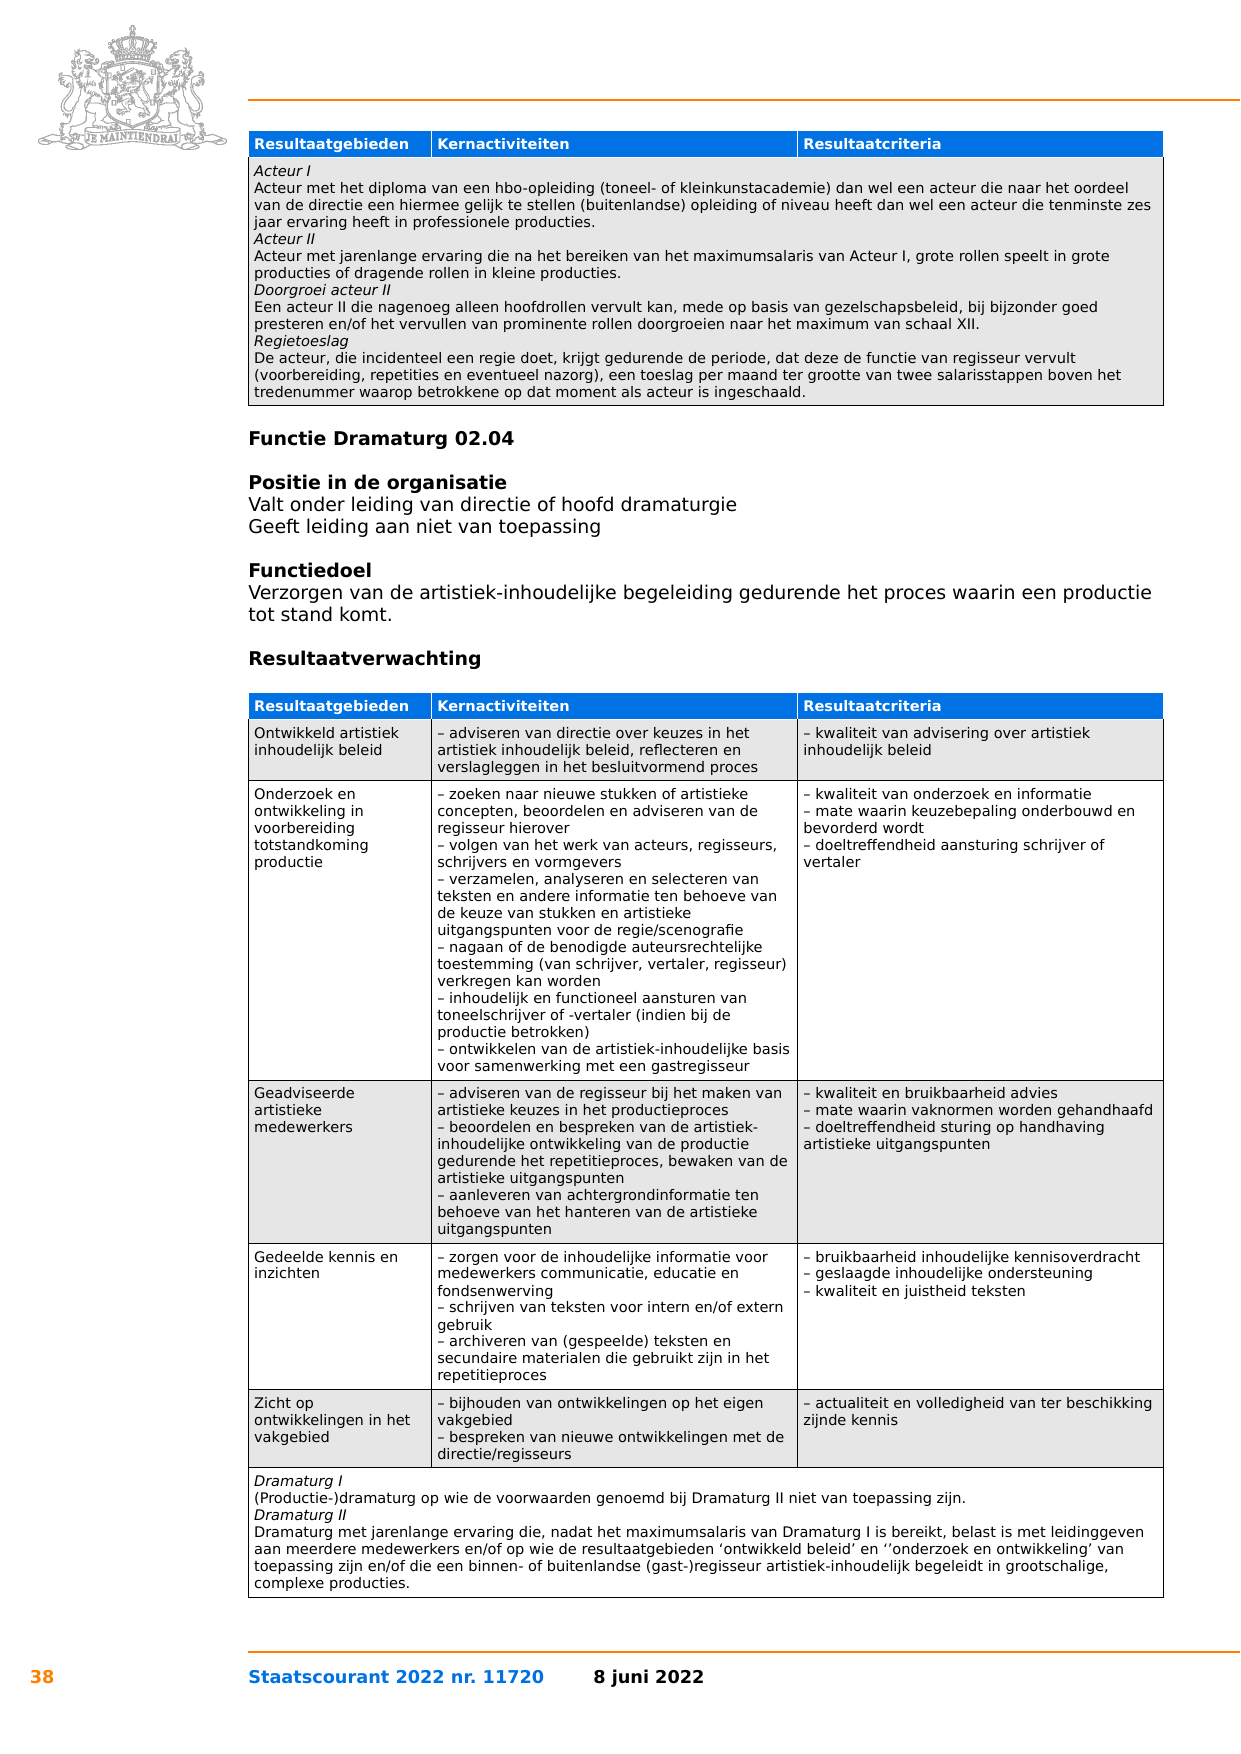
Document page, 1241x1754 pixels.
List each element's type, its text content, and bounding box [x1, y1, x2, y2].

text Resultaatverwachting [248, 648, 1163, 670]
picture [38, 25, 227, 150]
table_cell – adviseren van de regisseur bij het maken van artistieke keuzes in het productieproces – beoordelen en bespreken van de artistiek-inhoudelijke ontwikkeling van de productie gedurende het repetitieproces, bewaken van de artistieke uitgangspunten – aanleveren van achtergrondinformatie ten behoeve van het hanteren van de artistieke uitgangspunten [432, 1081, 797, 1243]
table_cell Geadviseerde artistieke medewerkers [249, 1081, 431, 1243]
table_header Resultaatcriteria [798, 131, 1163, 157]
table_cell – kwaliteit van advisering over artistiek inhoudelijk beleid [798, 720, 1163, 780]
text Valt onder leiding van directie of hoofd dramaturgie [248, 494, 1163, 516]
table_header Kernactiviteiten [432, 693, 797, 719]
text Geeft leiding aan niet van toepassing [248, 516, 1163, 538]
table_cell – zorgen voor de inhoudelijke informatie voor medewerkers communicatie, educatie en fondsenwerving – schrijven van teksten voor intern en/of extern gebruik – archiveren van (gespeelde) teksten en secundaire materialen die gebruikt zijn in het repetitieproces [432, 1244, 797, 1389]
table_cell – kwaliteit en bruikbaarheid advies – mate waarin vaknormen worden gehandhaafd – doeltreffendheid sturing op handhaving artistieke uitgangspunten [798, 1081, 1163, 1243]
table_cell Zicht op ontwikkelingen in het vakgebied [249, 1390, 431, 1467]
text Functiedoel [248, 560, 1163, 582]
text Positie in de organisatie [248, 472, 1163, 494]
table_header Resultaatcriteria [798, 693, 1163, 719]
table_cell – bruikbaarheid inhoudelijke kennisoverdracht – geslaagde inhoudelijke ondersteuning – kwaliteit en juistheid teksten [798, 1244, 1163, 1389]
table_cell Onderzoek en ontwikkeling in voorbereiding totstandkoming productie [249, 781, 431, 1079]
table_header Resultaatgebieden [249, 693, 431, 719]
table_cell – zoeken naar nieuwe stukken of artistieke concepten, beoordelen en adviseren van de regisseur hierover – volgen van het werk van acteurs, regisseurs, schrijvers en vormgevers – verzamelen, analyseren en selecteren van teksten en andere informatie ten behoeve van de keuze van stukken en artistieke uitgangspunten voor de regie/scenografie – nagaan of de benodigde auteursrechtelijke toestemming (van schrijver, vertaler, regisseur) verkregen kan worden – inhoudelijk en functioneel aansturen van toneelschrijver of -vertaler (indien bij de productie betrokken) – ontwikkelen van de artistiek-inhoudelijke basis voor samenwerking met een gastregisseur [432, 781, 797, 1079]
table_cell – adviseren van directie over keuzes in het artistiek inhoudelijk beleid, reflecteren en verslagleggen in het besluitvormend proces [432, 720, 797, 780]
table_cell Gedeelde kennis en inzichten [249, 1244, 431, 1389]
table_cell Dramaturg I (Productie-)dramaturg op wie de voorwaarden genoemd bij Dramaturg II niet van toepassing zijn. Dramaturg II Dramaturg met jarenlange ervaring die, nadat het maximumsalaris van Dramaturg I is bereikt, belast is met leidinggeven aan meerdere medewerkers en/of op wie de resultaatgebieden ‘ontwikkeld beleid’ en ‘’onderzoek en ontwikkeling’ van toepassing zijn en/of die een binnen- of buitenlandse (gast-)regisseur artistiek-inhoudelijk begeleidt in grootschalige, complexe producties. [249, 1468, 1163, 1597]
table_cell Ontwikkeld artistiek inhoudelijk beleid [249, 720, 431, 780]
table_cell – bijhouden van ontwikkelingen op het eigen vakgebied – bespreken van nieuwe ontwikkelingen met de directie/regisseurs [432, 1390, 797, 1467]
subtitle Functie Dramaturg 02.04 [248, 428, 1163, 450]
table_cell – actualiteit en volledigheid van ter beschikking zijnde kennis [798, 1390, 1163, 1467]
table_cell – kwaliteit van onderzoek en informatie – mate waarin keuzebepaling onderbouwd en bevorderd wordt – doeltreffendheid aansturing schrijver of vertaler [798, 781, 1163, 1079]
table_header Resultaatgebieden [249, 131, 431, 157]
table_cell Acteur I Acteur met het diploma van een hbo-opleiding (toneel- of kleinkunstacademie) dan wel een acteur die naar het oordeel van de directie een hiermee gelijk te stellen (buitenlandse) opleiding of niveau heeft dan wel een acteur die tenminste zes jaar ervaring heeft in professionele producties. Acteur II Acteur met jarenlange ervaring die na het bereiken van het maximumsalaris van Acteur I, grote rollen speelt in grote producties of dragende rollen in kleine producties. Doorgroei acteur II Een acteur II die nagenoeg alleen hoofdrollen vervult kan, mede op basis van gezelschapsbeleid, bij bijzonder goed presteren en/of het vervullen van prominente rollen doorgroeien naar het maximum van schaal XII. Regietoeslag De acteur, die incidenteel een regie doet, krijgt gedurende de periode, dat deze de functie van regisseur vervult (voorbereiding, repetities en eventueel nazorg), een toeslag per maand ter grootte van twee salarisstappen boven het tredenummer waarop betrokkene op dat moment als acteur is ingeschaald. [249, 158, 1163, 405]
table_header Kernactiviteiten [432, 131, 797, 157]
text Verzorgen van de artistiek-inhoudelijke begeleiding gedurende het proces waarin een productie tot stand komt. [248, 582, 1163, 626]
